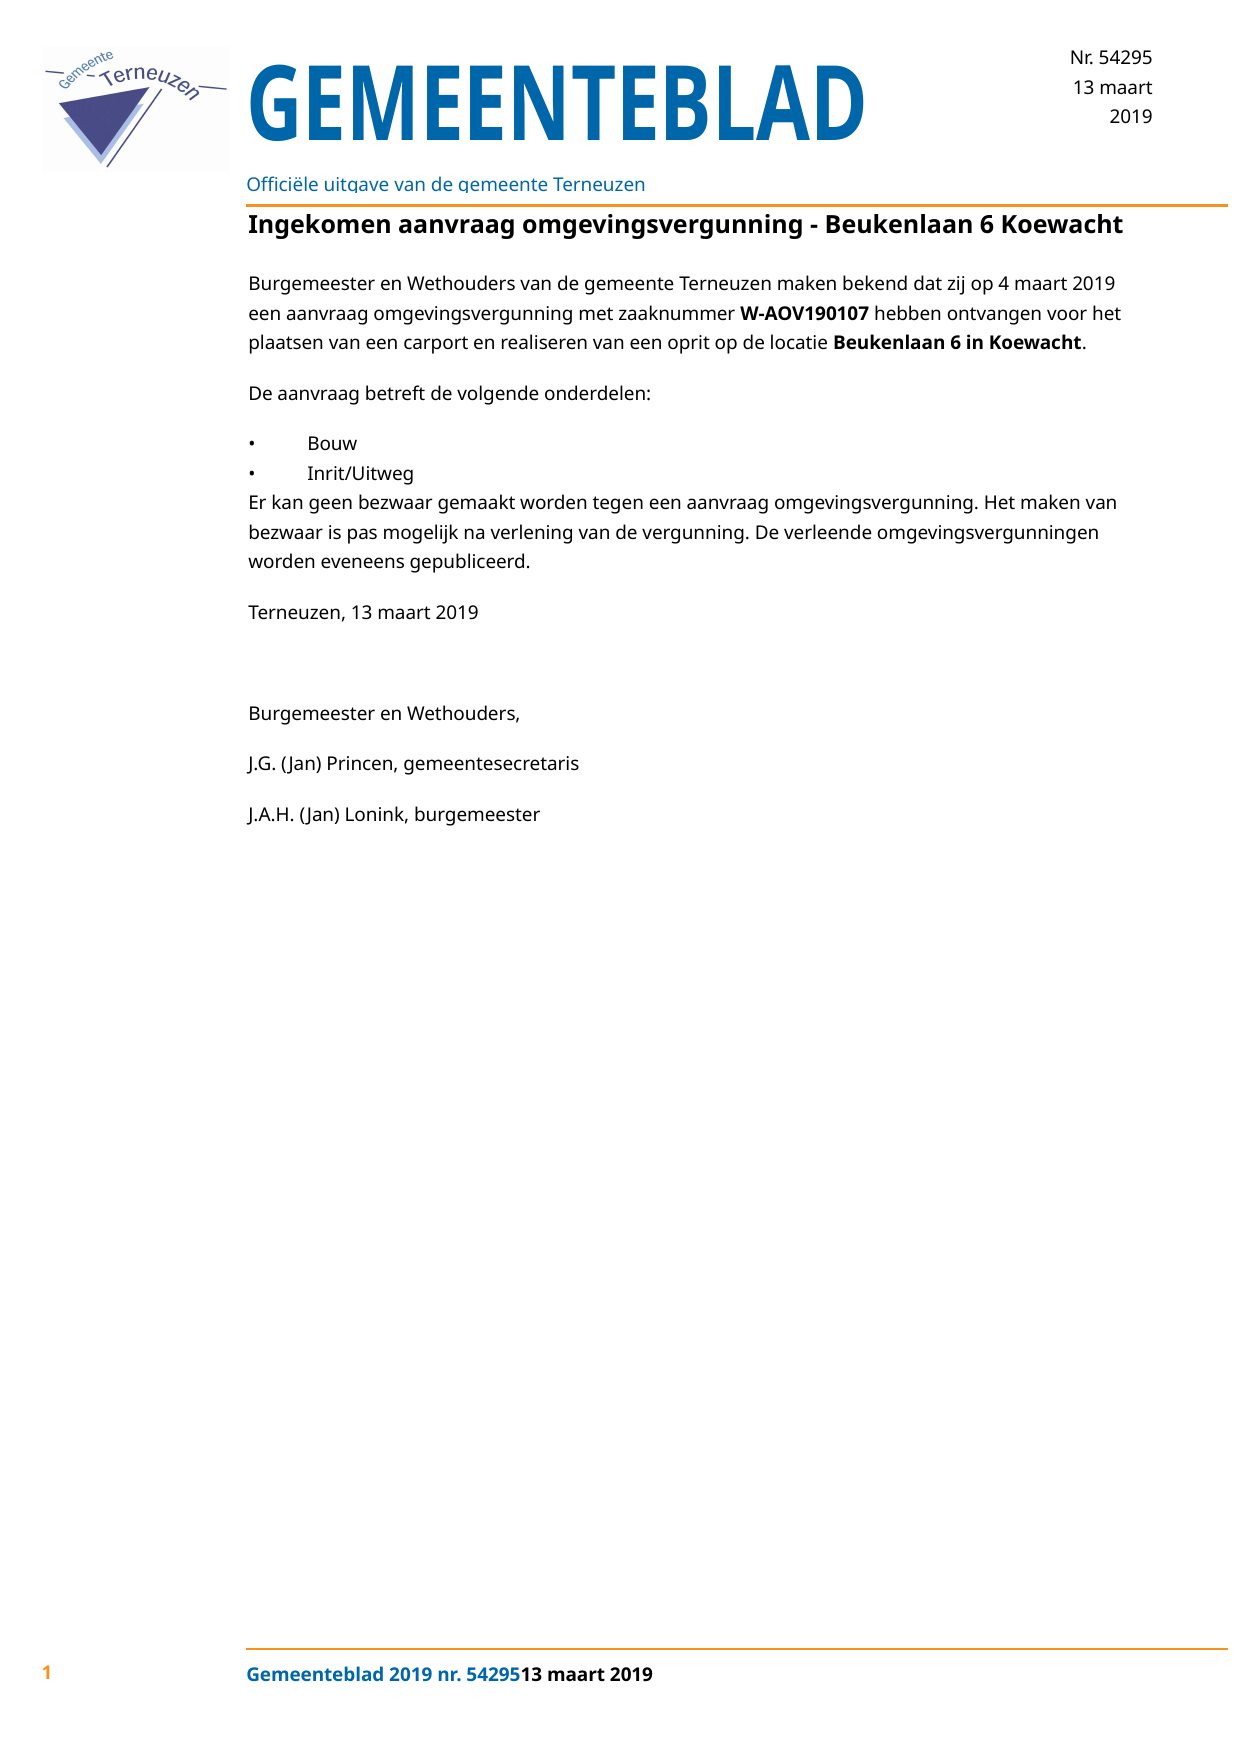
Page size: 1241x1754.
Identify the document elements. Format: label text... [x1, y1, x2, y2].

text J.G. (Jan) Princen, gemeentesecretaris [248, 750, 1152, 776]
text Burgemeester en Wethouders, [248, 700, 1152, 726]
text J.A.H. (Jan) Lonink, burgemeester [248, 801, 1152, 826]
picture [41, 47, 231, 172]
text Ingekomen aanvraag omgevingsvergunning - Beukenlaan 6 Koewacht [248, 207, 1152, 241]
text Er kan geen bezwaar gemaakt worden tegen een aanvraag omgevingsvergunning. Het maken van bezwaar is pas mogelijk na verlening van de vergunning. De verleende omgevingsvergunningen worden eveneens gepubliceerd. [248, 489, 1152, 574]
text Terneuzen, 13 maart 2019 [248, 599, 1152, 625]
list Bouw [248, 430, 1152, 456]
list Inrit/Uitweg [248, 460, 1152, 486]
text Burgemeester en Wethouders van de gemeente Terneuzen maken bekend dat zij op 4 maart 2019 een aanvraag omgevingsvergunning met zaaknummer W-AOV190107 hebben ontvangen voor het plaatsen van een carport en realiseren van een oprit op de locatie Beukenlaan 6 in Koewacht. [248, 270, 1152, 355]
text De aanvraag betreft de volgende onderdelen: [248, 380, 1152, 406]
